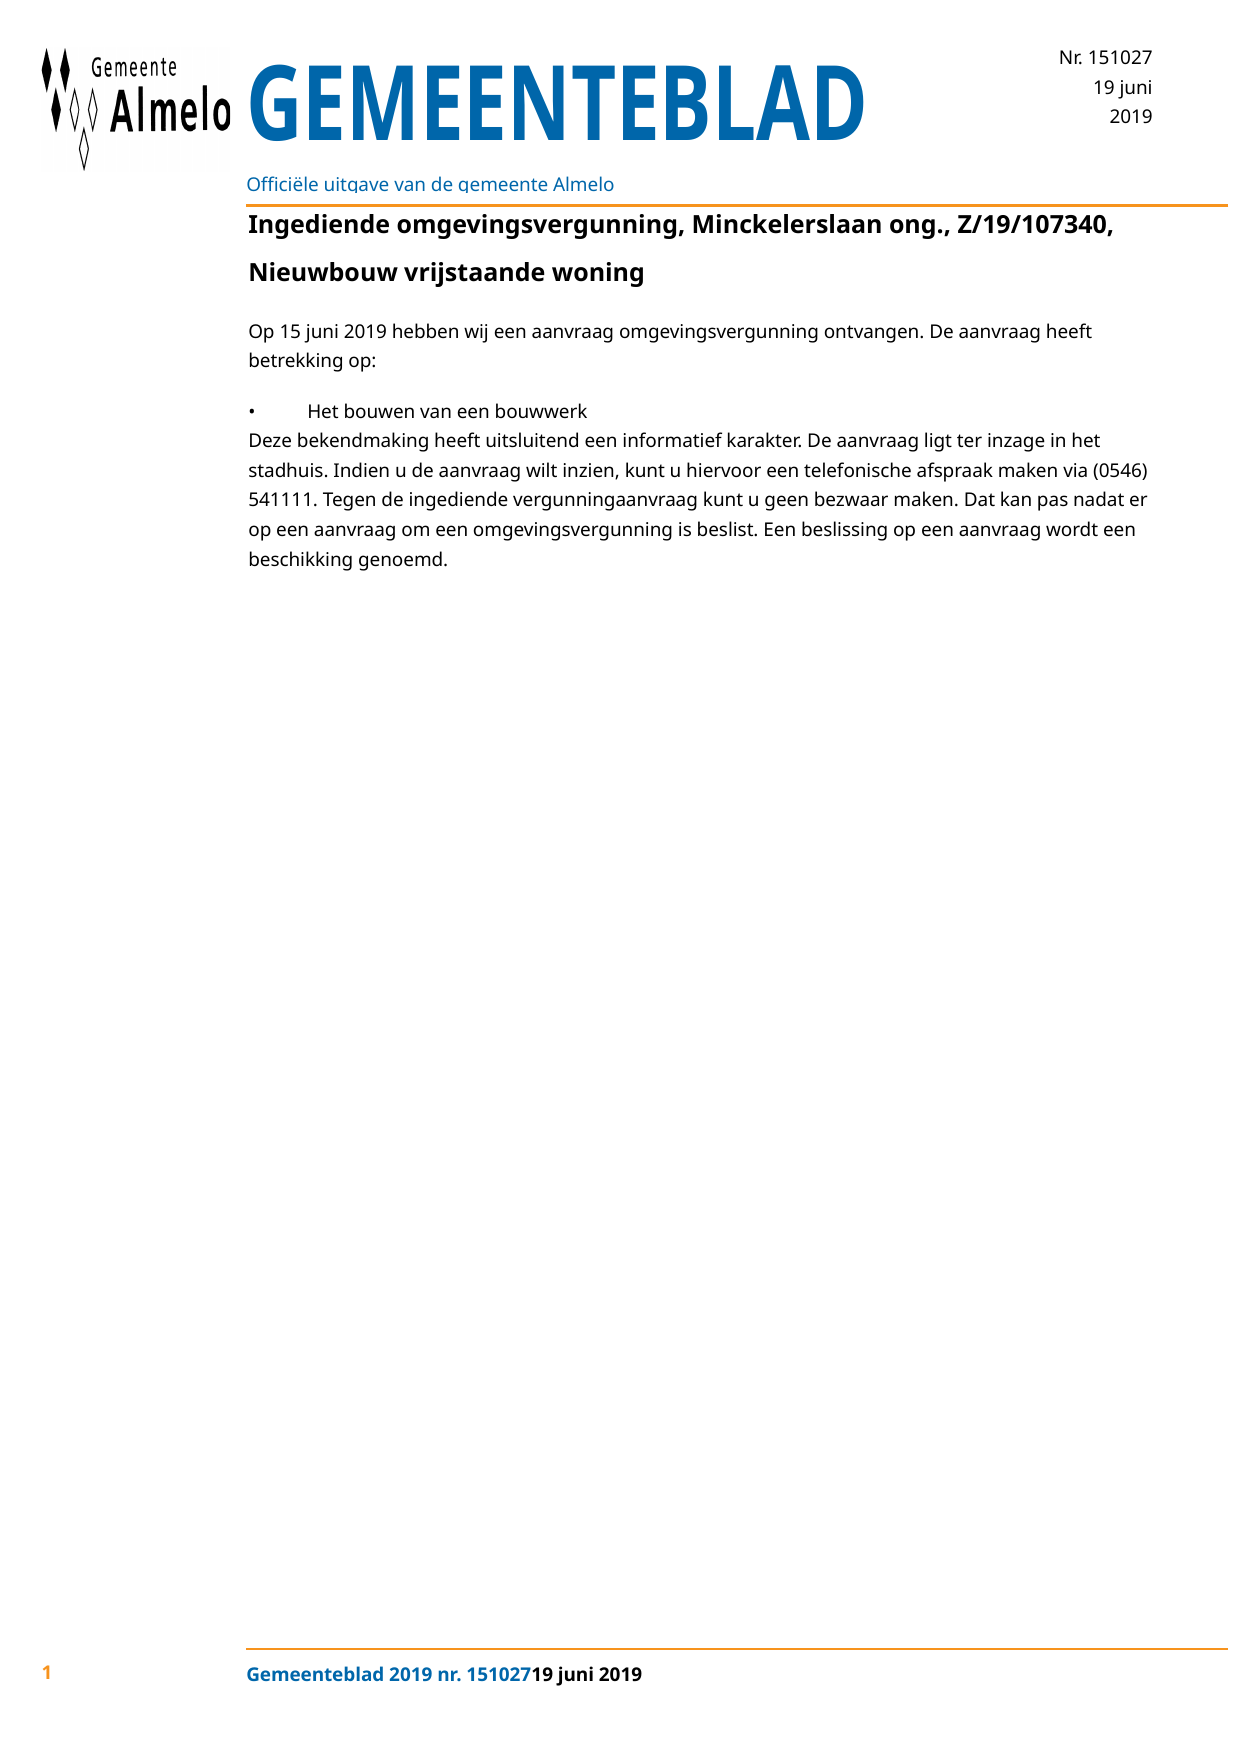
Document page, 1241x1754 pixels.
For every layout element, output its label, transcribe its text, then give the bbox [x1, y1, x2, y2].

text Deze bekendmaking heeft uitsluitend een informatief karakter. De aanvraag ligt ter inzage in het stadhuis. Indien u de aanvraag wilt inzien, kunt u hiervoor een telefonische afspraak maken via (0546) 541111. Tegen de ingediende vergunningaanvraag kunt u geen bezwaar maken. Dat kan pas nadat er op een aanvraag om een omgevingsvergunning is beslist. Een beslissing op een aanvraag wordt een beschikking genoemd. [248, 427, 1152, 572]
text Op 15 juni 2019 hebben wij een aanvraag omgevingsvergunning ontvangen. De aanvraag heeft betrekking op: [248, 318, 1152, 373]
list Het bouwen van een bouwwerk [248, 398, 1152, 424]
text Ingediende omgevingsvergunning, Minckelerslaan ong., Z/19/107340, Nieuwbouw vrijstaande woning [248, 207, 1152, 288]
picture [41, 47, 231, 172]
